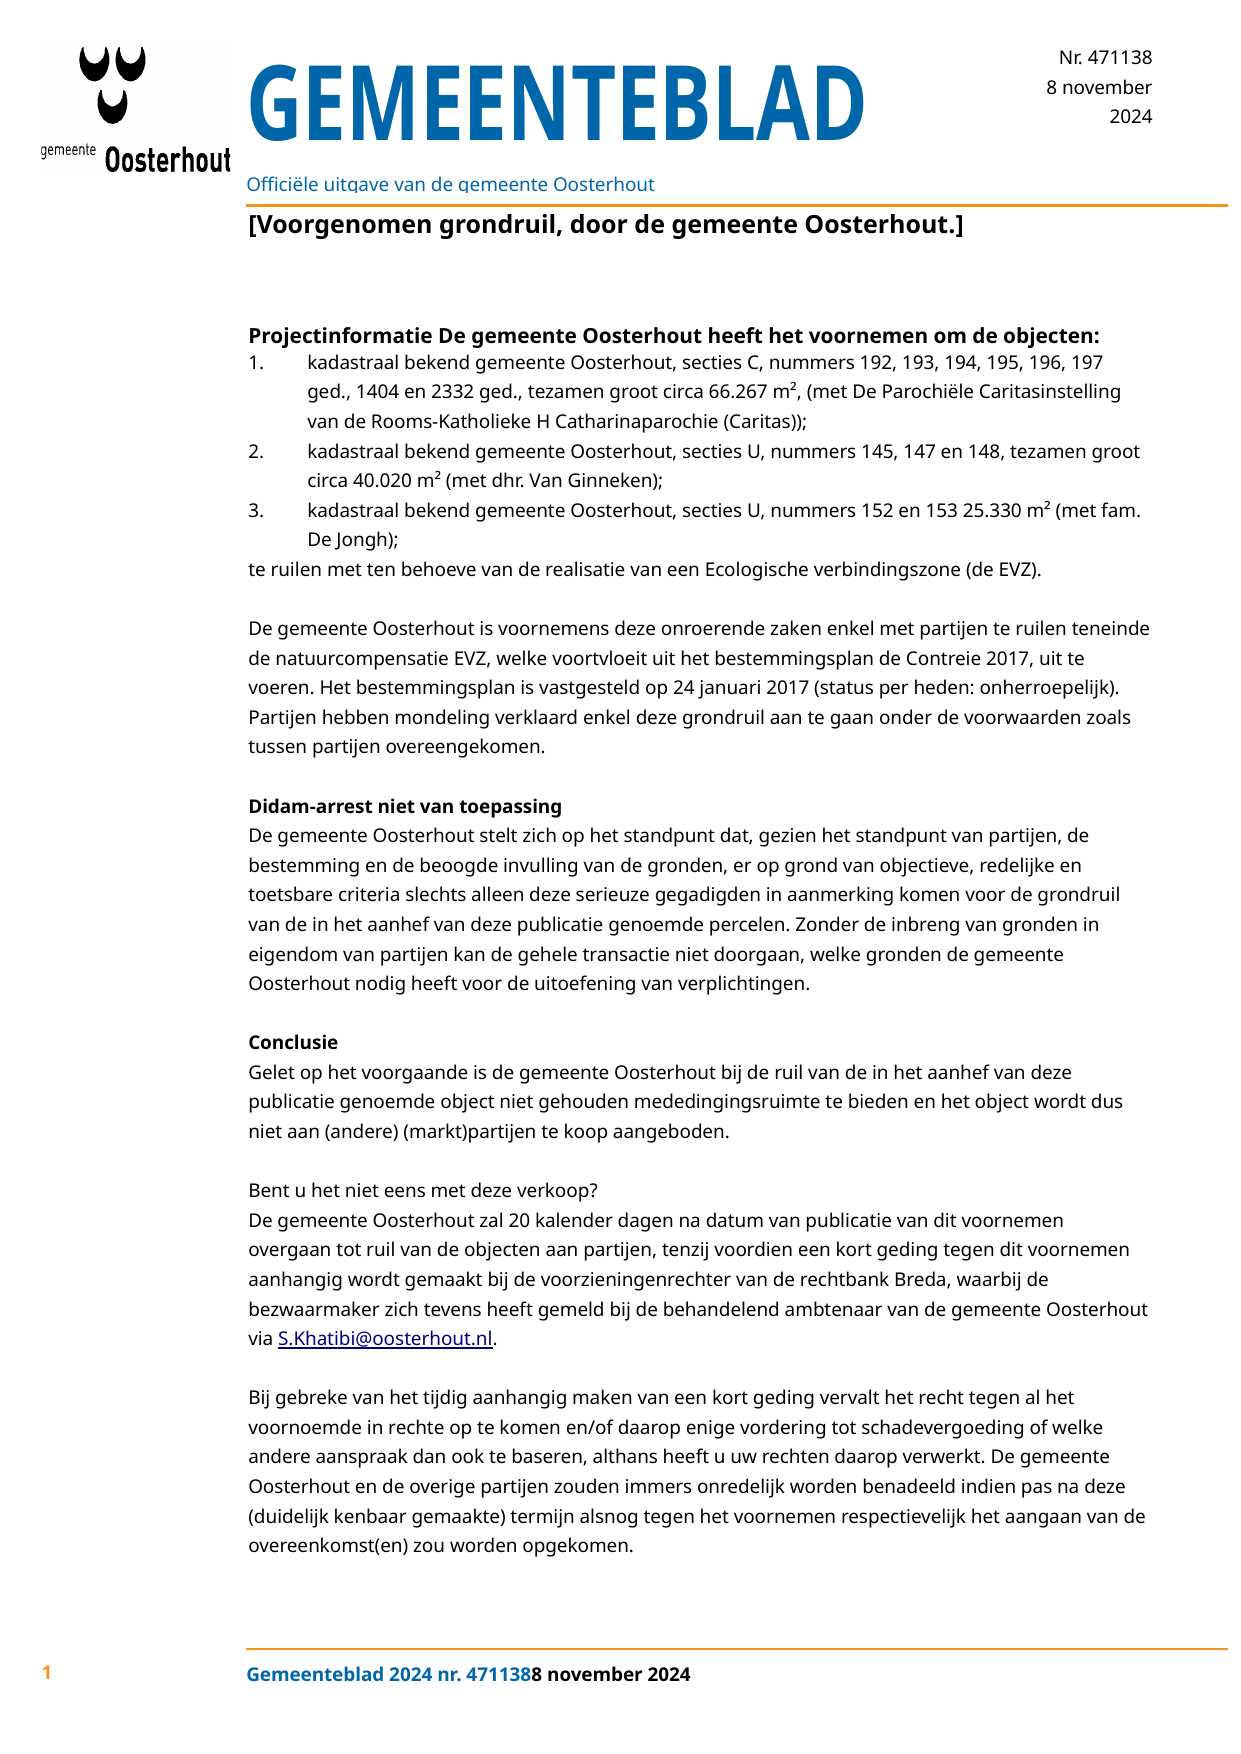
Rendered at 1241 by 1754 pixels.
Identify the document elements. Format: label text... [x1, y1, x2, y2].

text Bij gebreke van het tijdig aanhangig maken van een kort geding vervalt het recht tegen al het voornoemde in rechte op te komen en/of daarop enige vordering tot schadevergoeding of welke andere aanspraak dan ook te baseren, althans heeft u uw rechten daarop verwerkt. De gemeente Oosterhout en de overige partijen zouden immers onredelijk worden benadeeld indien pas na deze (duidelijk kenbaar gemaakte) termijn alsnog tegen het voornemen respectievelijk het aangaan van de overeenkomst(en) zou worden opgekomen. [248, 1384, 1152, 1558]
text [Voorgenomen grondruil, door de gemeente Oosterhout.] [248, 207, 1152, 241]
text De gemeente Oosterhout stelt zich op het standpunt dat, gezien het standpunt van partijen, de bestemming en de beoogde invulling van de gronden, er op grond van objectieve, redelijke en toetsbare criteria slechts alleen deze serieuze gegadigden in aanmerking komen voor de grondruil van de in het aanhef van deze publicatie genoemde percelen. Zonder de inbreng van gronden in eigendom van partijen kan de gehele transactie niet doorgaan, welke gronden de gemeente Oosterhout nodig heeft voor de uitoefening van verplichtingen. [248, 822, 1152, 996]
picture [41, 47, 231, 172]
text Bent u het niet eens met deze verkoop? [248, 1177, 1152, 1203]
text Didam-arrest niet van toepassing [248, 793, 1152, 819]
text Gelet op het voorgaande is de gemeente Oosterhout bij de ruil van de in het aanhef van deze publicatie genoemde object niet gehouden mededingingsruimte te bieden en het object wordt dus niet aan (andere) (markt)partijen te koop aangeboden. [248, 1059, 1152, 1144]
text te ruilen met ten behoeve van de realisatie van een Ecologische verbindingszone (de EVZ). [248, 556, 1152, 582]
list kadastraal bekend gemeente Oosterhout, secties U, nummers 145, 147 en 148, tezamen groot circa 40.020 m² (met dhr. Van Ginneken); [248, 438, 1152, 493]
text Conclusie [248, 1029, 1152, 1055]
text Projectinformatie De gemeente Oosterhout heeft het voornemen om de objecten: [248, 321, 1152, 349]
list kadastraal bekend gemeente Oosterhout, secties U, nummers 152 en 153 25.330 m² (met fam. De Jongh); [248, 497, 1152, 552]
list kadastraal bekend gemeente Oosterhout, secties C, nummers 192, 193, 194, 195, 196, 197 ged., 1404 en 2332 ged., tezamen groot circa 66.267 m², (met De Parochiële Caritasinstelling van de Rooms-Katholieke H Catharinaparochie (Caritas)); [248, 349, 1152, 434]
text De gemeente Oosterhout zal 20 kalender dagen na datum van publicatie van dit voornemen overgaan tot ruil van de objecten aan partijen, tenzij voordien een kort geding tegen dit voornemen aanhangig wordt gemaakt bij de voorzieningenrechter van de rechtbank Breda, waarbij de bezwaarmaker zich tevens heeft gemeld bij de behandelend ambtenaar van de gemeente Oosterhout via S.Khatibi@oosterhout.nl. [248, 1207, 1152, 1351]
text De gemeente Oosterhout is voornemens deze onroerende zaken enkel met partijen te ruilen teneinde de natuurcompensatie EVZ, welke voortvloeit uit het bestemmingsplan de Contreie 2017, uit te voeren. Het bestemmingsplan is vastgesteld op 24 januari 2017 (status per heden: onherroepelijk). Partijen hebben mondeling verklaard enkel deze grondruil aan te gaan onder de voorwaarden zoals tussen partijen overeengekomen. [248, 615, 1152, 759]
